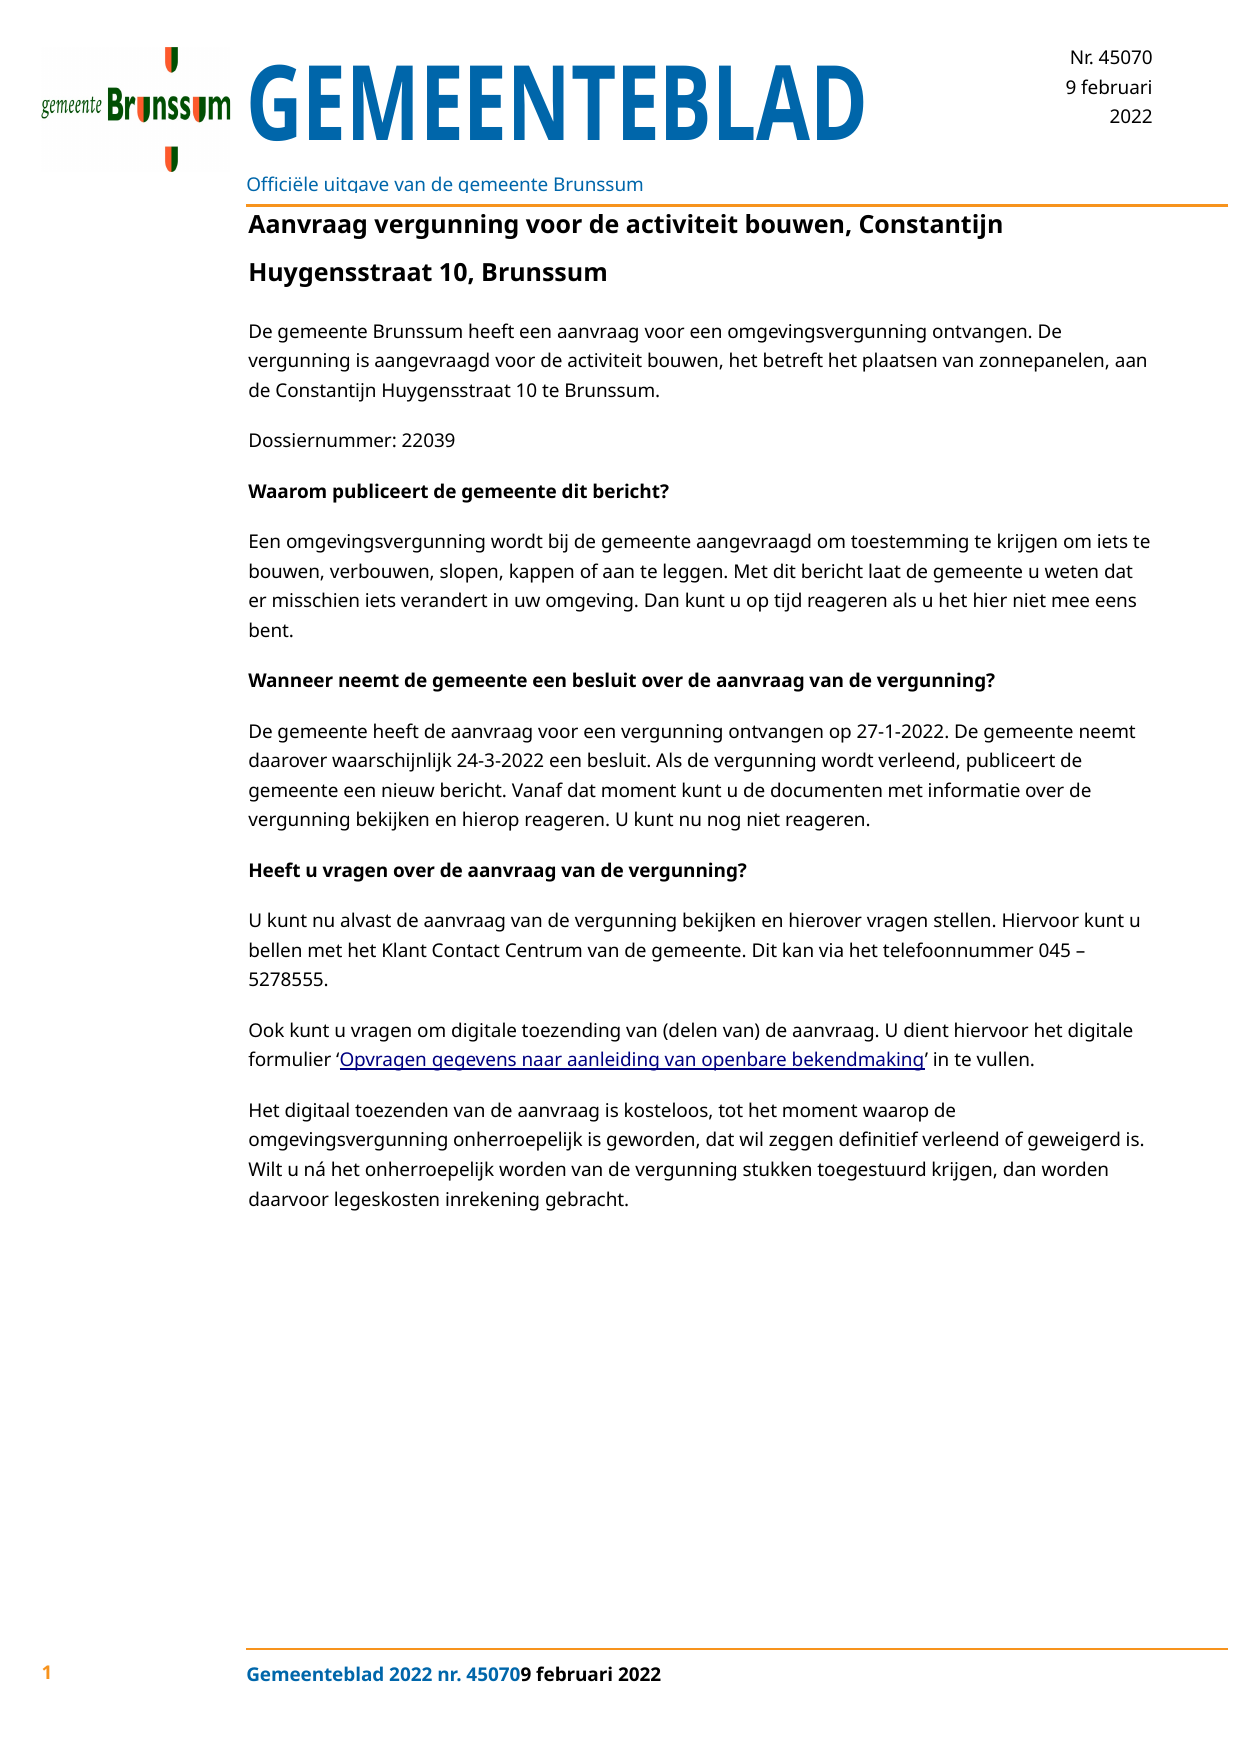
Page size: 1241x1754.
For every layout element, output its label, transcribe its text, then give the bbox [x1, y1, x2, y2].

text Dossiernummer: 22039 [248, 427, 1152, 453]
text Aanvraag vergunning voor de activiteit bouwen, Constantijn Huygensstraat 10, Brunssum [248, 207, 1152, 288]
text Wanneer neemt de gemeente een besluit over de aanvraag van de vergunning? [248, 667, 1152, 693]
text De gemeente heeft de aanvraag voor een vergunning ontvangen op 27-1-2022. De gemeente neemt daarover waarschijnlijk 24-3-2022 een besluit. Als de vergunning wordt verleend, publiceert de gemeente een nieuw bericht. Vanaf dat moment kunt u de documenten met informatie over de vergunning bekijken en hierop reageren. U kunt nu nog niet reageren. [248, 718, 1152, 832]
picture [41, 47, 231, 172]
text Heeft u vragen over de aanvraag van de vergunning? [248, 857, 1152, 883]
text Het digitaal toezenden van de aanvraag is kosteloos, tot het moment waarop de omgevingsvergunning onherroepelijk is geworden, dat wil zeggen definitief verleend of geweigerd is. Wilt u ná het onherroepelijk worden van de vergunning stukken toegestuurd krijgen, dan worden daarvoor legeskosten inrekening gebracht. [248, 1097, 1152, 1212]
text Waarom publiceert de gemeente dit bericht? [248, 478, 1152, 504]
text De gemeente Brunssum heeft een aanvraag voor een omgevingsvergunning ontvangen. De vergunning is aangevraagd voor de activiteit bouwen, het betreft het plaatsen van zonnepanelen, aan de Constantijn Huygensstraat 10 te Brunssum. [248, 318, 1152, 403]
text U kunt nu alvast de aanvraag van de vergunning bekijken en hierover vragen stellen. Hiervoor kunt u bellen met het Klant Contact Centrum van de gemeente. Dit kan via het telefoonnummer 045 – 5278555. [248, 907, 1152, 992]
text Ook kunt u vragen om digitale toezending van (delen van) de aanvraag. U dient hiervoor het digitale formulier ‘Opvragen gegevens naar aanleiding van openbare bekendmaking’ in te vullen. [248, 1017, 1152, 1072]
text Een omgevingsvergunning wordt bij de gemeente aangevraagd om toestemming te krijgen om iets te bouwen, verbouwen, slopen, kappen of aan te leggen. Met dit bericht laat de gemeente u weten dat er misschien iets verandert in uw omgeving. Dan kunt u op tijd reageren als u het hier niet mee eens bent. [248, 528, 1152, 643]
